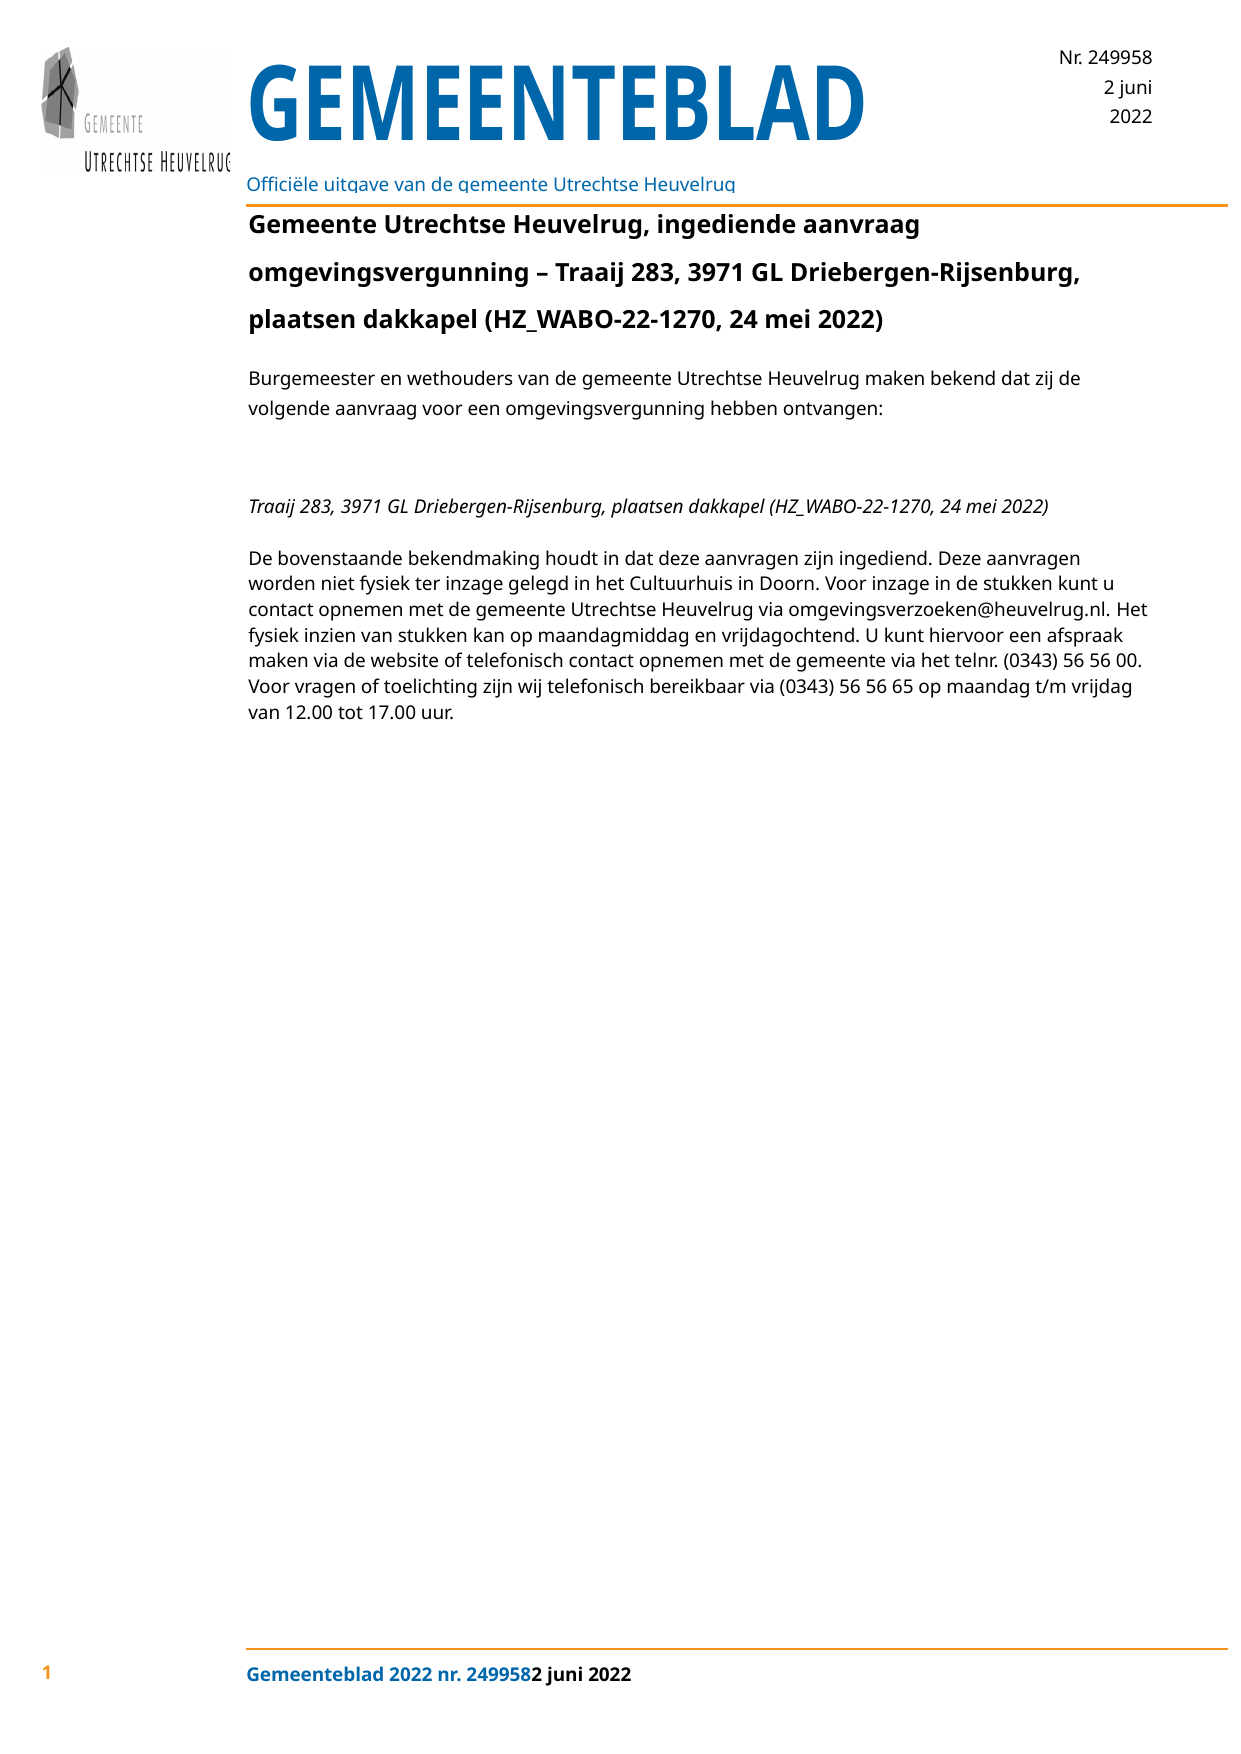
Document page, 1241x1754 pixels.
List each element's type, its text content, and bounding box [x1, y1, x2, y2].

picture [41, 47, 231, 172]
text Traaij 283, 3971 GL Driebergen-Rijsenburg, plaatsen dakkapel (HZ_WABO-22-1270, 24 mei 2022) [248, 493, 1152, 519]
text De bovenstaande bekendmaking houdt in dat deze aanvragen zijn ingediend. Deze aanvragen worden niet fysiek ter inzage gelegd in het Cultuurhuis in Doorn. Voor inzage in de stukken kunt u contact opnemen met de gemeente Utrechtse Heuvelrug via omgevingsverzoeken@heuvelrug.nl. Het fysiek inzien van stukken kan op maandagmiddag en vrijdagochtend. U kunt hiervoor een afspraak maken via de website of telefonisch contact opnemen met de gemeente via het telnr. (0343) 56 56 00. Voor vragen of toelichting zijn wij telefonisch bereikbaar via (0343) 56 56 65 op maandag t/m vrijdag van 12.00 tot 17.00 uur. [248, 545, 1152, 725]
text Burgemeester en wethouders van de gemeente Utrechtse Heuvelrug maken bekend dat zij de volgende aanvraag voor een omgevingsvergunning hebben ontvangen: [248, 366, 1152, 421]
text Gemeente Utrechtse Heuvelrug, ingediende aanvraag omgevingsvergunning – Traaij 283, 3971 GL Driebergen-Rijsenburg, plaatsen dakkapel (HZ_WABO-22-1270, 24 mei 2022) [248, 207, 1152, 336]
